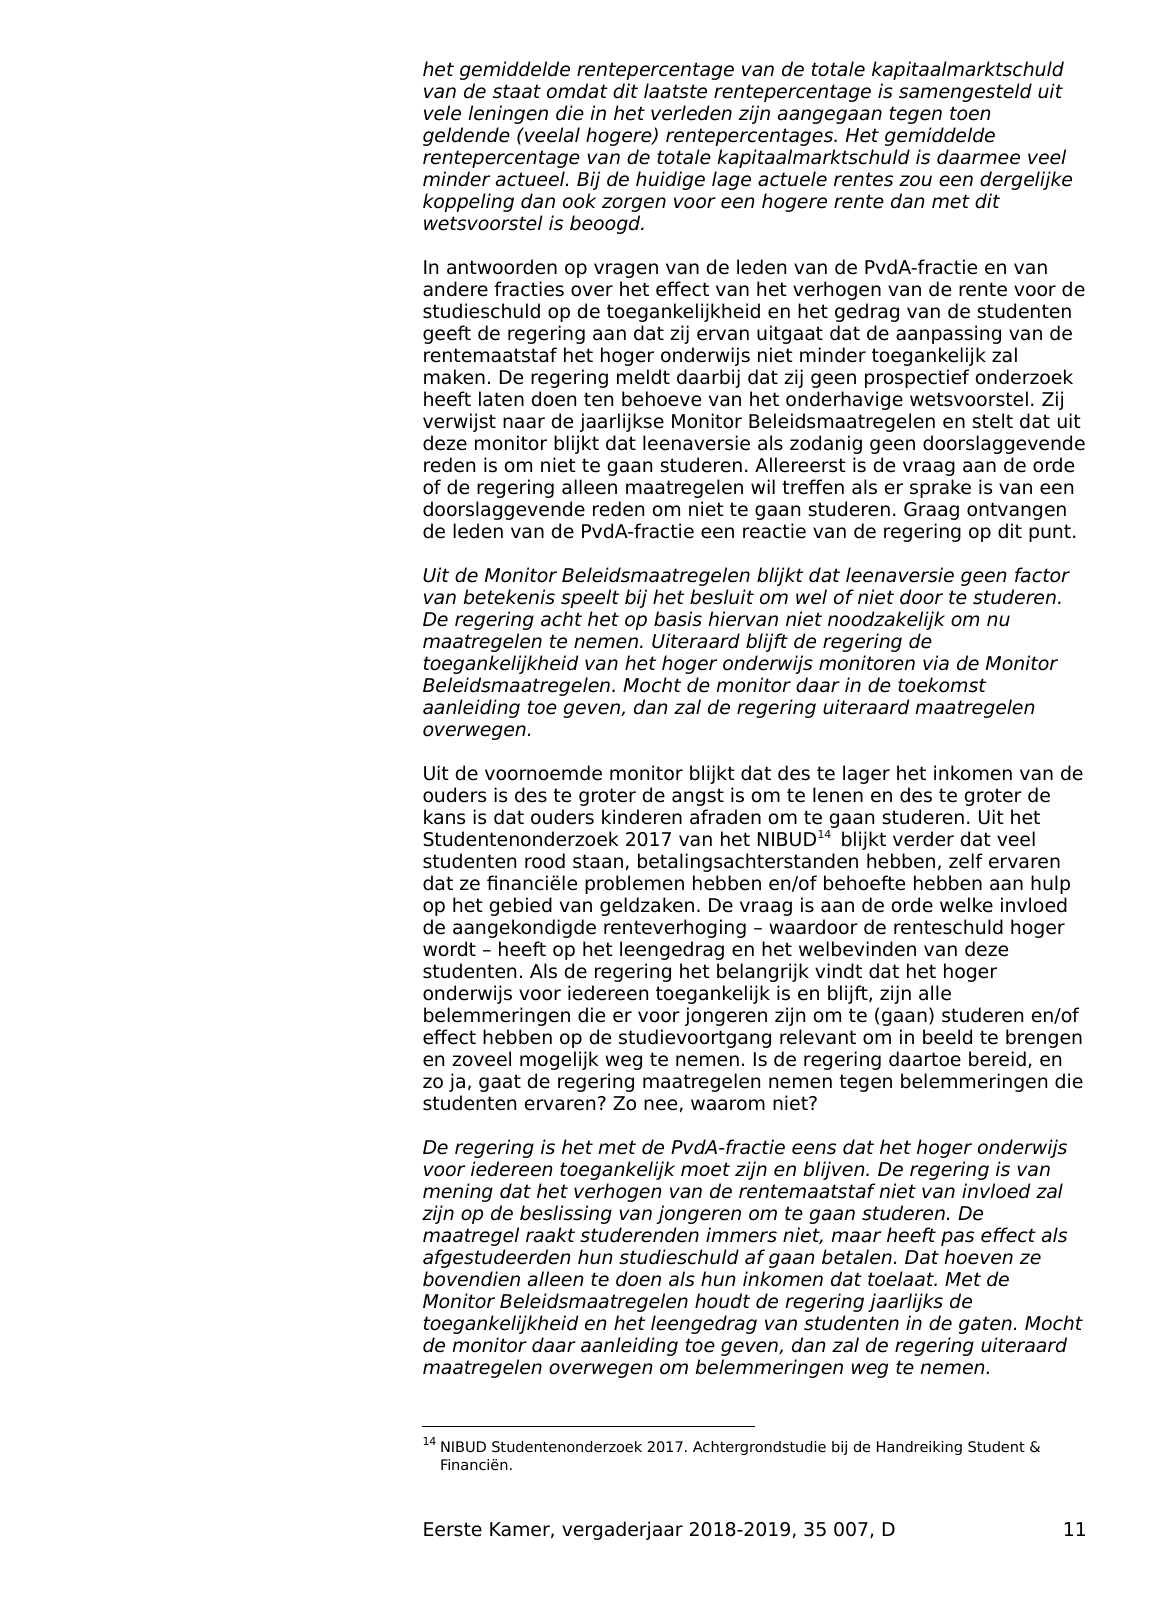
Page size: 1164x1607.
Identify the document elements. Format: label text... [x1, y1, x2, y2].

text NIBUD Studentenonderzoek 2017. Achtergrondstudie bij de Handreiking Student & Financiën. [422, 1435, 1087, 1474]
text het gemiddelde rentepercentage van de totale kapitaalmarktschuld van de staat omdat dit laatste rentepercentage is samengesteld uit vele leningen die in het verleden zijn aangegaan tegen toen geldende (veelal hogere) rentepercentages. Het gemiddelde rentepercentage van de totale kapitaalmarktschuld is daarmee veel minder actueel. Bij de huidige lage actuele rentes zou een dergelijke koppeling dan ook zorgen voor een hogere rente dan met dit wetsvoorstel is beoogd. [422, 59, 1087, 235]
text In antwoorden op vragen van de leden van de PvdA-fractie en van andere fracties over het effect van het verhogen van de rente voor de studieschuld op de toegankelijkheid en het gedrag van de studenten geeft de regering aan dat zij ervan uitgaat dat de aanpassing van de rentemaatstaf het hoger onderwijs niet minder toegankelijk zal maken. De regering meldt daarbij dat zij geen prospectief onderzoek heeft laten doen ten behoeve van het onderhavige wetsvoorstel. Zij verwijst naar de jaarlijkse Monitor Beleidsmaatregelen en stelt dat uit deze monitor blijkt dat leenaversie als zodanig geen doorslaggevende reden is om niet te gaan studeren. Allereerst is de vraag aan de orde of de regering alleen maatregelen wil treffen als er sprake is van een doorslaggevende reden om niet te gaan studeren. Graag ontvangen de leden van de PvdA-fractie een reactie van de regering op dit punt. [422, 257, 1087, 543]
text Uit de Monitor Beleidsmaatregelen blijkt dat leenaversie geen factor van betekenis speelt bij het besluit om wel of niet door te studeren. De regering acht het op basis hiervan niet noodzakelijk om nu maatregelen te nemen. Uiteraard blijft de regering de toegankelijkheid van het hoger onderwijs monitoren via de Monitor Beleidsmaatregelen. Mocht de monitor daar in de toekomst aanleiding toe geven, dan zal de regering uiteraard maatregelen overwegen. [422, 565, 1087, 741]
text De regering is het met de PvdA-fractie eens dat het hoger onderwijs voor iedereen toegankelijk moet zijn en blijven. De regering is van mening dat het verhogen van de rentemaatstaf niet van invloed zal zijn op de beslissing van jongeren om te gaan studeren. De maatregel raakt studerenden immers niet, maar heeft pas effect als afgestudeerden hun studieschuld af gaan betalen. Dat hoeven ze bovendien alleen te doen als hun inkomen dat toelaat. Met de Monitor Beleidsmaatregelen houdt de regering jaarlijks de toegankelijkheid en het leengedrag van studenten in de gaten. Mocht de monitor daar aanleiding toe geven, dan zal de regering uiteraard maatregelen overwegen om belemmeringen weg te nemen. [422, 1137, 1087, 1379]
text Uit de voornoemde monitor blijkt dat des te lager het inkomen van de ouders is des te groter de angst is om te lenen en des te groter de kans is dat ouders kinderen afraden om te gaan studeren. Uit het Studentenonderzoek 2017 van het NIBUD blijkt verder dat veel studenten rood staan, betalingsachterstanden hebben, zelf ervaren dat ze financiële problemen hebben en/of behoefte hebben aan hulp op het gebied van geldzaken. De vraag is aan de orde welke invloed de aangekondigde renteverhoging – waardoor de renteschuld hoger wordt – heeft op het leengedrag en het welbevinden van deze studenten. Als de regering het belangrijk vindt dat het hoger onderwijs voor iedereen toegankelijk is en blijft, zijn alle belemmeringen die er voor jongeren zijn om te (gaan) studeren en/of effect hebben op de studievoortgang relevant om in beeld te brengen en zoveel mogelijk weg te nemen. Is de regering daartoe bereid, en zo ja, gaat de regering maatregelen nemen tegen belemmeringen die studenten ervaren? Zo nee, waarom niet? [422, 763, 1087, 1115]
